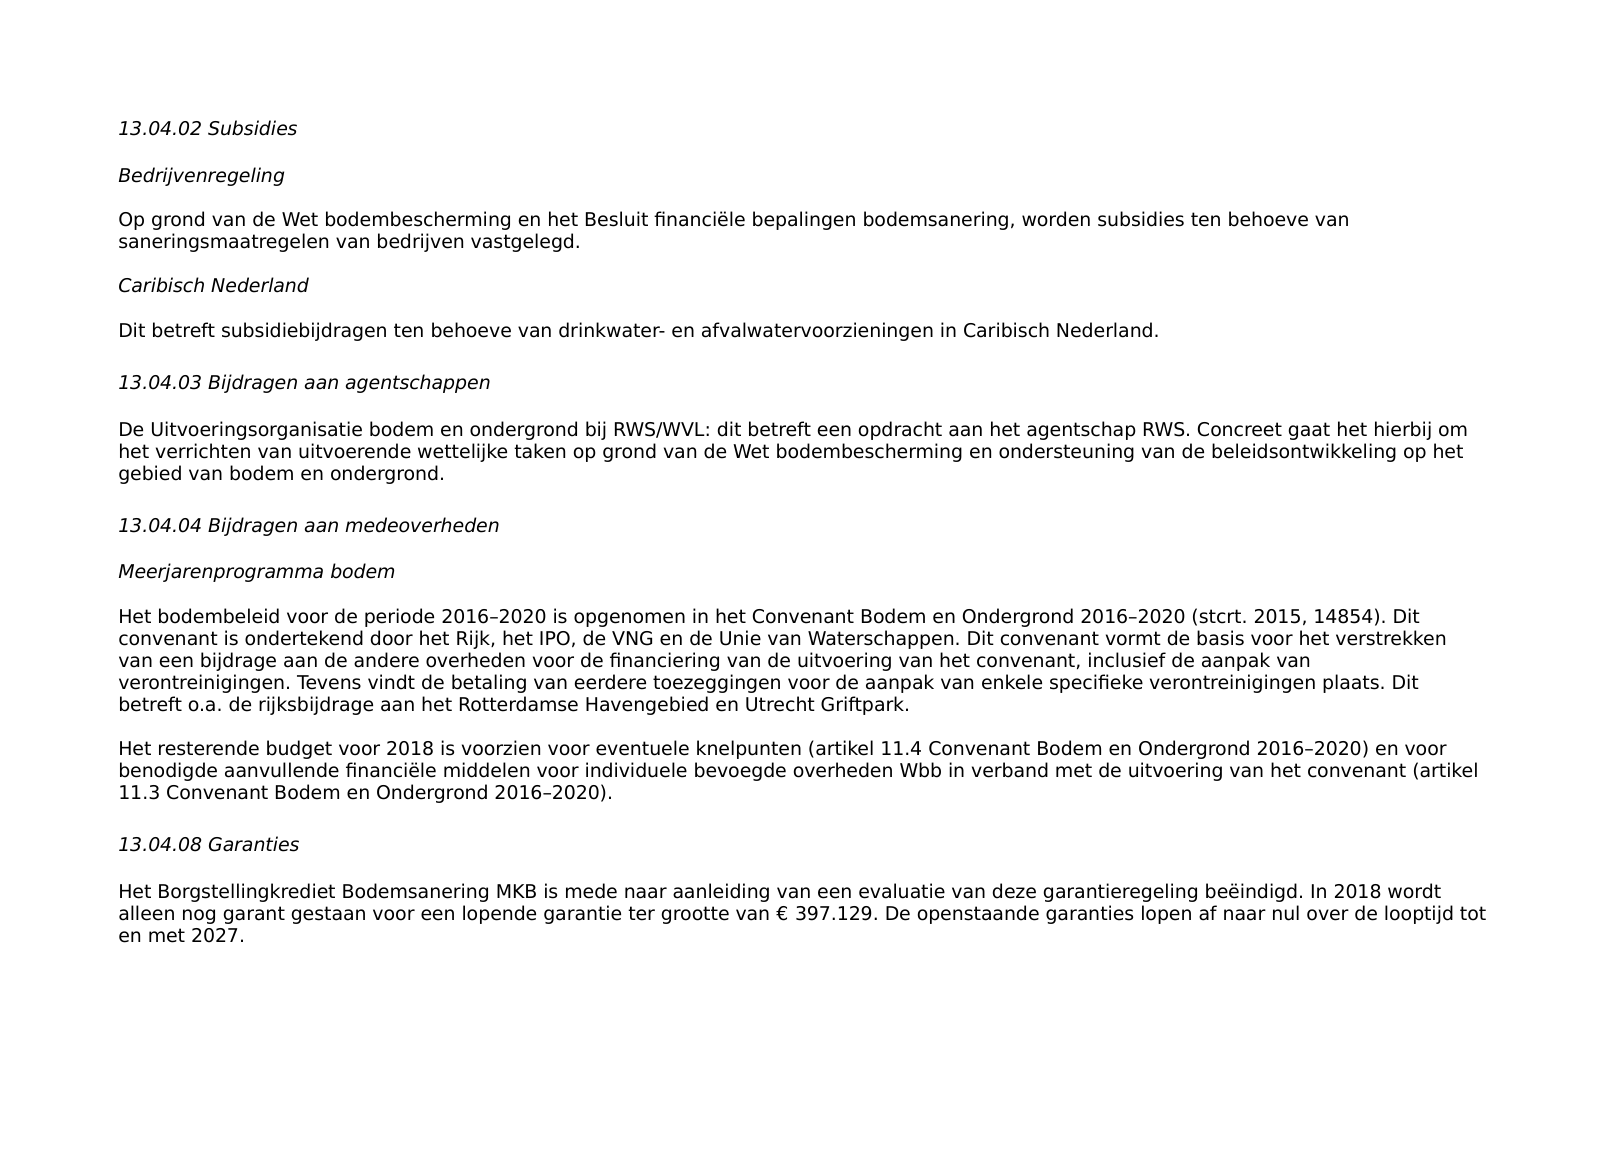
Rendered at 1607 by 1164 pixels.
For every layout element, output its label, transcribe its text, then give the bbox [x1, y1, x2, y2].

subtitle 13.04.08 Garanties [118, 834, 1488, 856]
text Het resterende budget voor 2018 is voorzien voor eventuele knelpunten (artikel 11.4 Convenant Bodem en Ondergrond 2016–2020) en voor benodigde aanvullende financiële middelen voor individuele bevoegde overheden Wbb in verband met de uitvoering van het convenant (artikel 11.3 Convenant Bodem en Ondergrond 2016–2020). [118, 738, 1488, 804]
subtitle Meerjarenprogramma bodem [118, 561, 1488, 583]
subtitle 13.04.02 Subsidies [118, 118, 1488, 140]
text De Uitvoeringsorganisatie bodem en ondergrond bij RWS/WVL: dit betreft een opdracht aan het agentschap RWS. Concreet gaat het hierbij om het verrichten van uitvoerende wettelijke taken op grond van de Wet bodembescherming en ondersteuning van de beleidsontwikkeling op het gebied van bodem en ondergrond. [118, 418, 1488, 484]
subtitle Bedrijvenregeling [118, 165, 1488, 187]
text Dit betreft subsidiebijdragen ten behoeve van drinkwater- en afvalwatervoorzieningen in Caribisch Nederland. [118, 319, 1488, 342]
subtitle 13.04.03 Bijdragen aan agentschappen [118, 372, 1488, 393]
text Het Borgstellingkrediet Bodemsanering MKB is mede naar aanleiding van een evaluatie van deze garantieregeling beëindigd. In 2018 wordt alleen nog garant gestaan voor een lopende garantie ter grootte van € 397.129. De openstaande garanties lopen af naar nul over de looptijd tot en met 2027. [118, 881, 1488, 947]
text Op grond van de Wet bodembescherming en het Besluit financiële bepalingen bodemsanering, worden subsidies ten behoeve van saneringsmaatregelen van bedrijven vastgelegd. [118, 209, 1488, 253]
text Het bodembeleid voor de periode 2016–2020 is opgenomen in het Convenant Bodem en Ondergrond 2016–2020 (stcrt. 2015, 14854). Dit convenant is ondertekend door het Rijk, het IPO, de VNG en de Unie van Waterschappen. Dit convenant vormt de basis voor het verstrekken van een bijdrage aan de andere overheden voor de financiering van de uitvoering van het convenant, inclusief de aanpak van verontreinigingen. Tevens vindt de betaling van eerdere toezeggingen voor de aanpak van enkele specifieke verontreinigingen plaats. Dit betreft o.a. de rijksbijdrage aan het Rotterdamse Havengebied en Utrecht Griftpark. [118, 606, 1488, 716]
subtitle Caribisch Nederland [118, 275, 1488, 297]
subtitle 13.04.04 Bijdragen aan medeoverheden [118, 514, 1488, 536]
